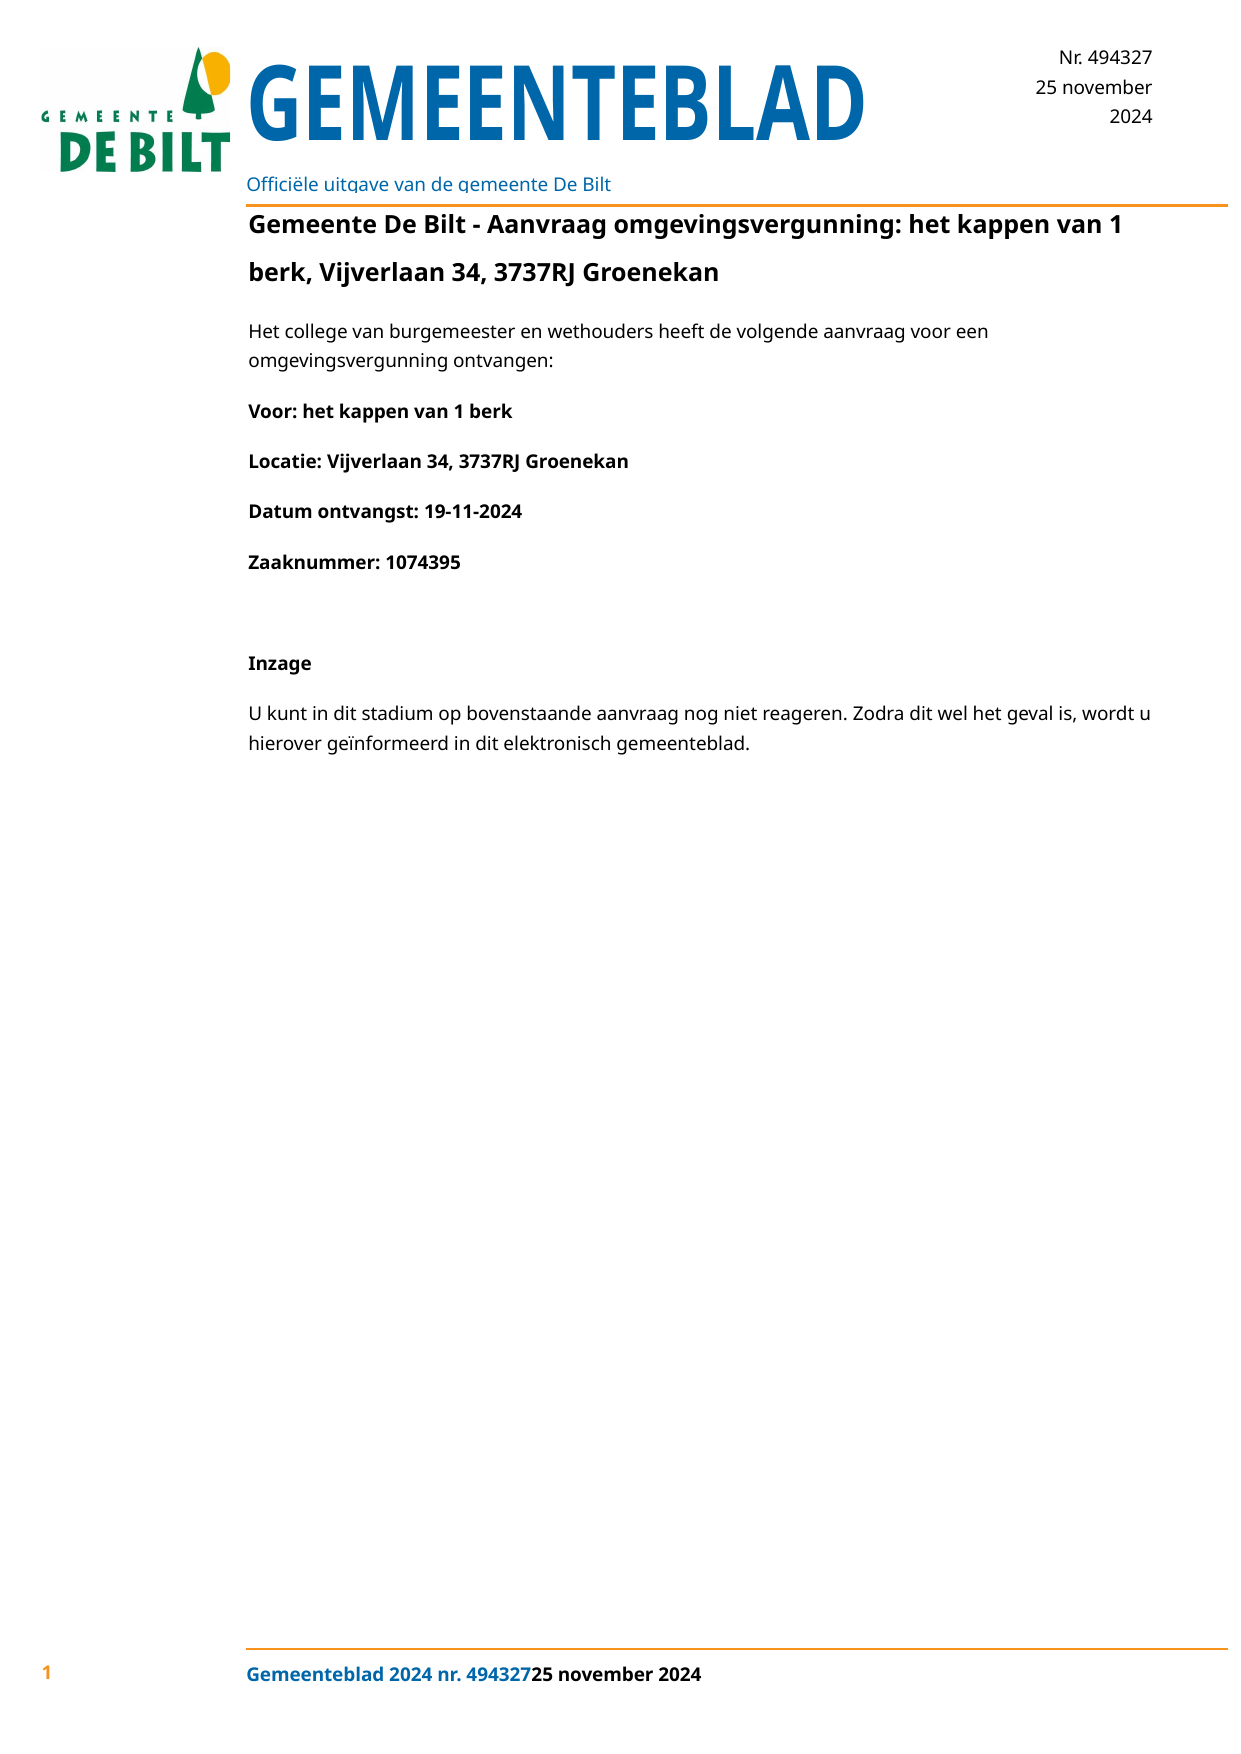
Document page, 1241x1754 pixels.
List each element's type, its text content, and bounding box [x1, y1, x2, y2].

text Inzage [248, 650, 1152, 676]
picture [41, 47, 231, 172]
text U kunt in dit stadium op bovenstaande aanvraag nog niet reageren. Zodra dit wel het geval is, wordt u hierover geïnformeerd in dit elektronisch gemeenteblad. [248, 700, 1152, 756]
text Datum ontvangst: 19-11-2024 [248, 499, 1152, 524]
text Gemeente De Bilt - Aanvraag omgevingsvergunning: het kappen van 1 berk, Vijverlaan 34, 3737RJ Groenekan [248, 207, 1152, 288]
text Locatie: Vijverlaan 34, 3737RJ Groenekan [248, 448, 1152, 474]
text Voor: het kappen van 1 berk [248, 398, 1152, 424]
text Het college van burgemeester en wethouders heeft de volgende aanvraag voor een omgevingsvergunning ontvangen: [248, 318, 1152, 373]
text Zaaknummer: 1074395 [248, 549, 1152, 575]
